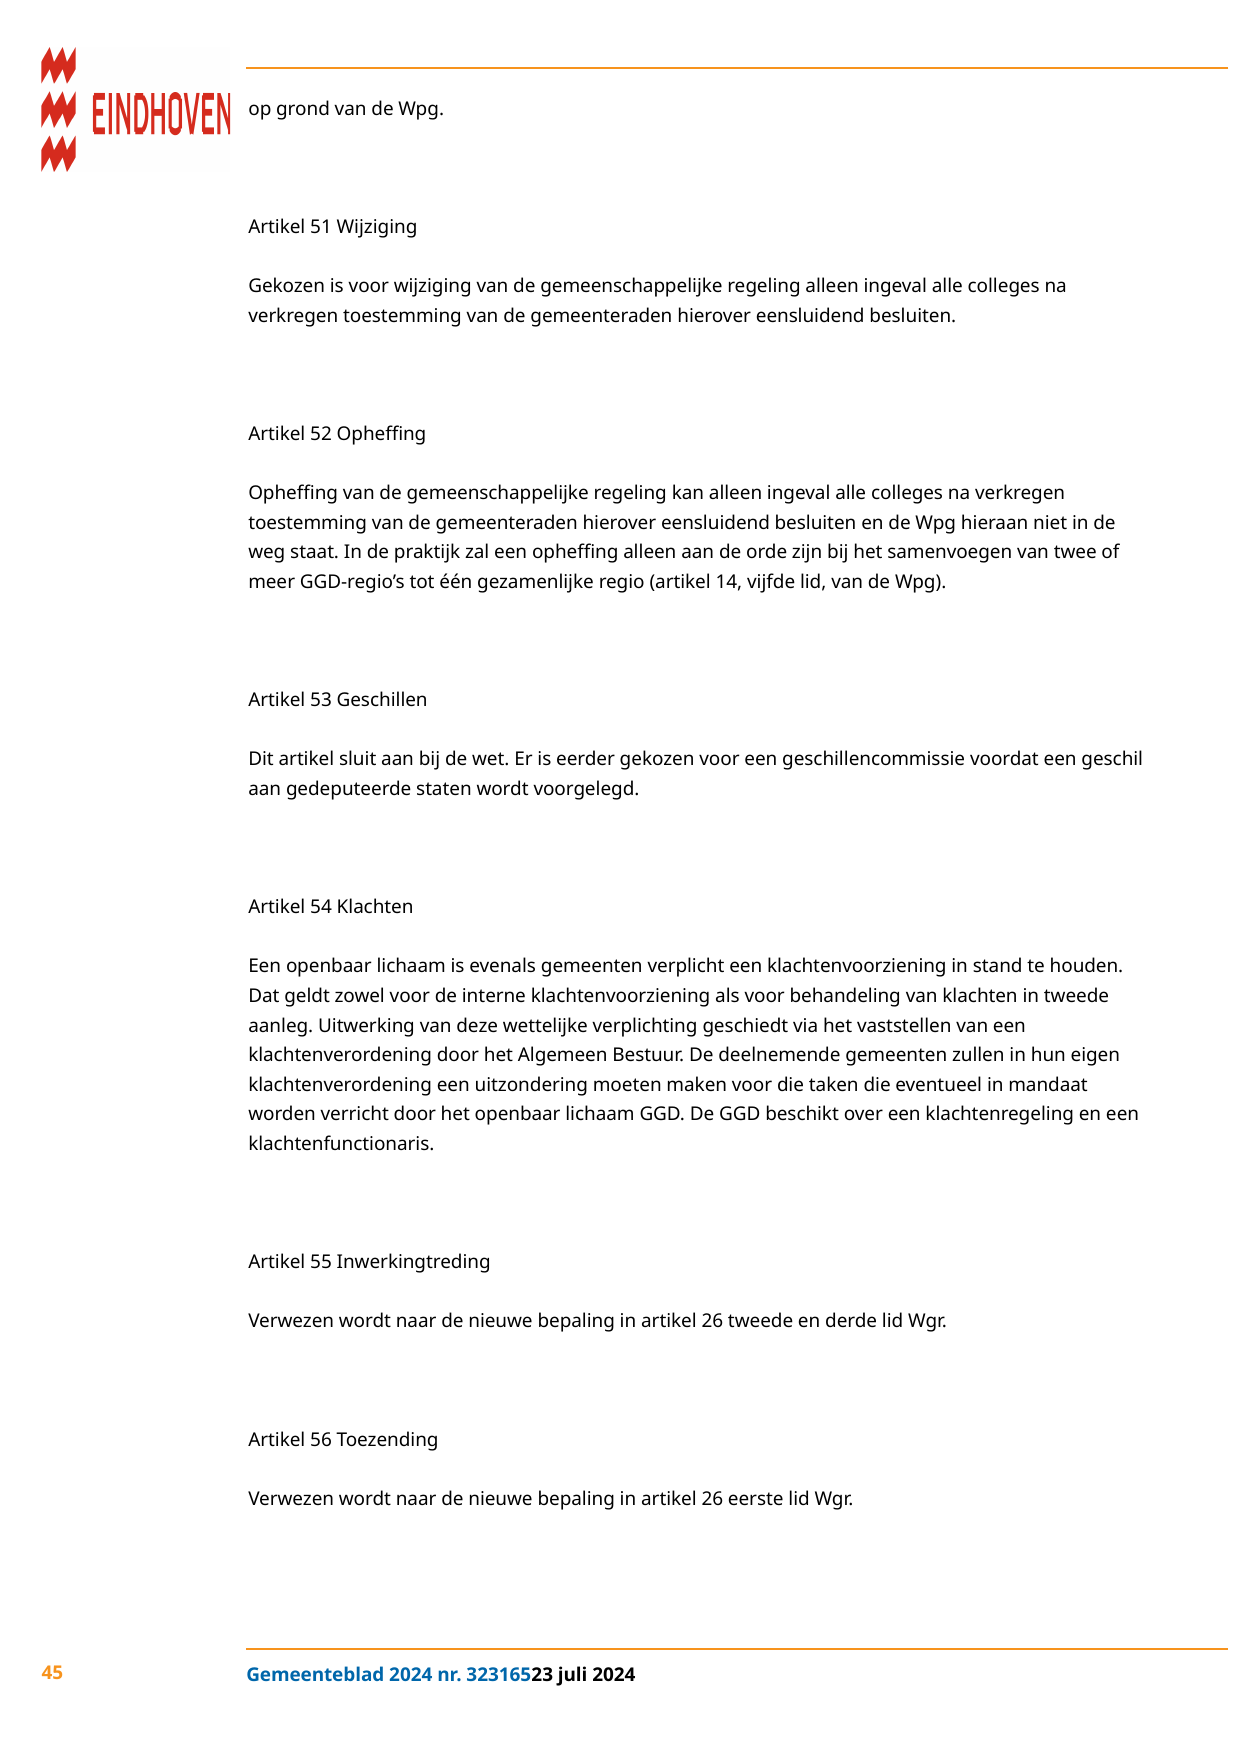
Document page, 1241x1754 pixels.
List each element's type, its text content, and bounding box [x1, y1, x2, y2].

text Dit artikel sluit aan bij de wet. Er is eerder gekozen voor een geschillencommissie voordat een geschil aan gedeputeerde staten wordt voorgelegd. [248, 746, 1152, 801]
text Artikel 53 Geschillen [248, 686, 1152, 712]
text Artikel 56 Toezending [248, 1426, 1152, 1452]
text Opheffing van de gemeenschappelijke regeling kan alleen ingeval alle colleges na verkregen toestemming van de gemeenteraden hierover eensluidend besluiten en de Wpg hieraan niet in de weg staat. In de praktijk zal een opheffing alleen aan de orde zijn bij het samenvoegen van twee of meer GGD-regio’s tot één gezamenlijke regio (artikel 14, vijfde lid, van de Wpg). [248, 479, 1152, 594]
text Verwezen wordt naar de nieuwe bepaling in artikel 26 tweede en derde lid Wgr. [248, 1308, 1152, 1333]
text Een openbaar lichaam is evenals gemeenten verplicht een klachtenvoorziening in stand te houden. Dat geldt zowel voor de interne klachtenvoorziening als voor behandeling van klachten in tweede aanleg. Uitwerking van deze wettelijke verplichting geschiedt via het vaststellen van een klachtenverordening door het Algemeen Bestuur. De deelnemende gemeenten zullen in hun eigen klachtenverordening een uitzondering moeten maken voor die taken die eventueel in mandaat worden verricht door het openbaar lichaam GGD. De GGD beschikt over een klachtenregeling en een klachtenfunctionaris. [248, 953, 1152, 1156]
text op grond van de Wpg. [248, 95, 1152, 121]
text Artikel 55 Inwerkingtreding [248, 1248, 1152, 1274]
text Gekozen is voor wijziging van de gemeenschappelijke regeling alleen ingeval alle colleges na verkregen toestemming van de gemeenteraden hierover eensluidend besluiten. [248, 272, 1152, 328]
picture [41, 47, 231, 172]
text Artikel 54 Klachten [248, 893, 1152, 919]
text Artikel 52 Opheffing [248, 420, 1152, 446]
text Artikel 51 Wijziging [248, 213, 1152, 239]
text Verwezen wordt naar de nieuwe bepaling in artikel 26 eerste lid Wgr. [248, 1485, 1152, 1511]
